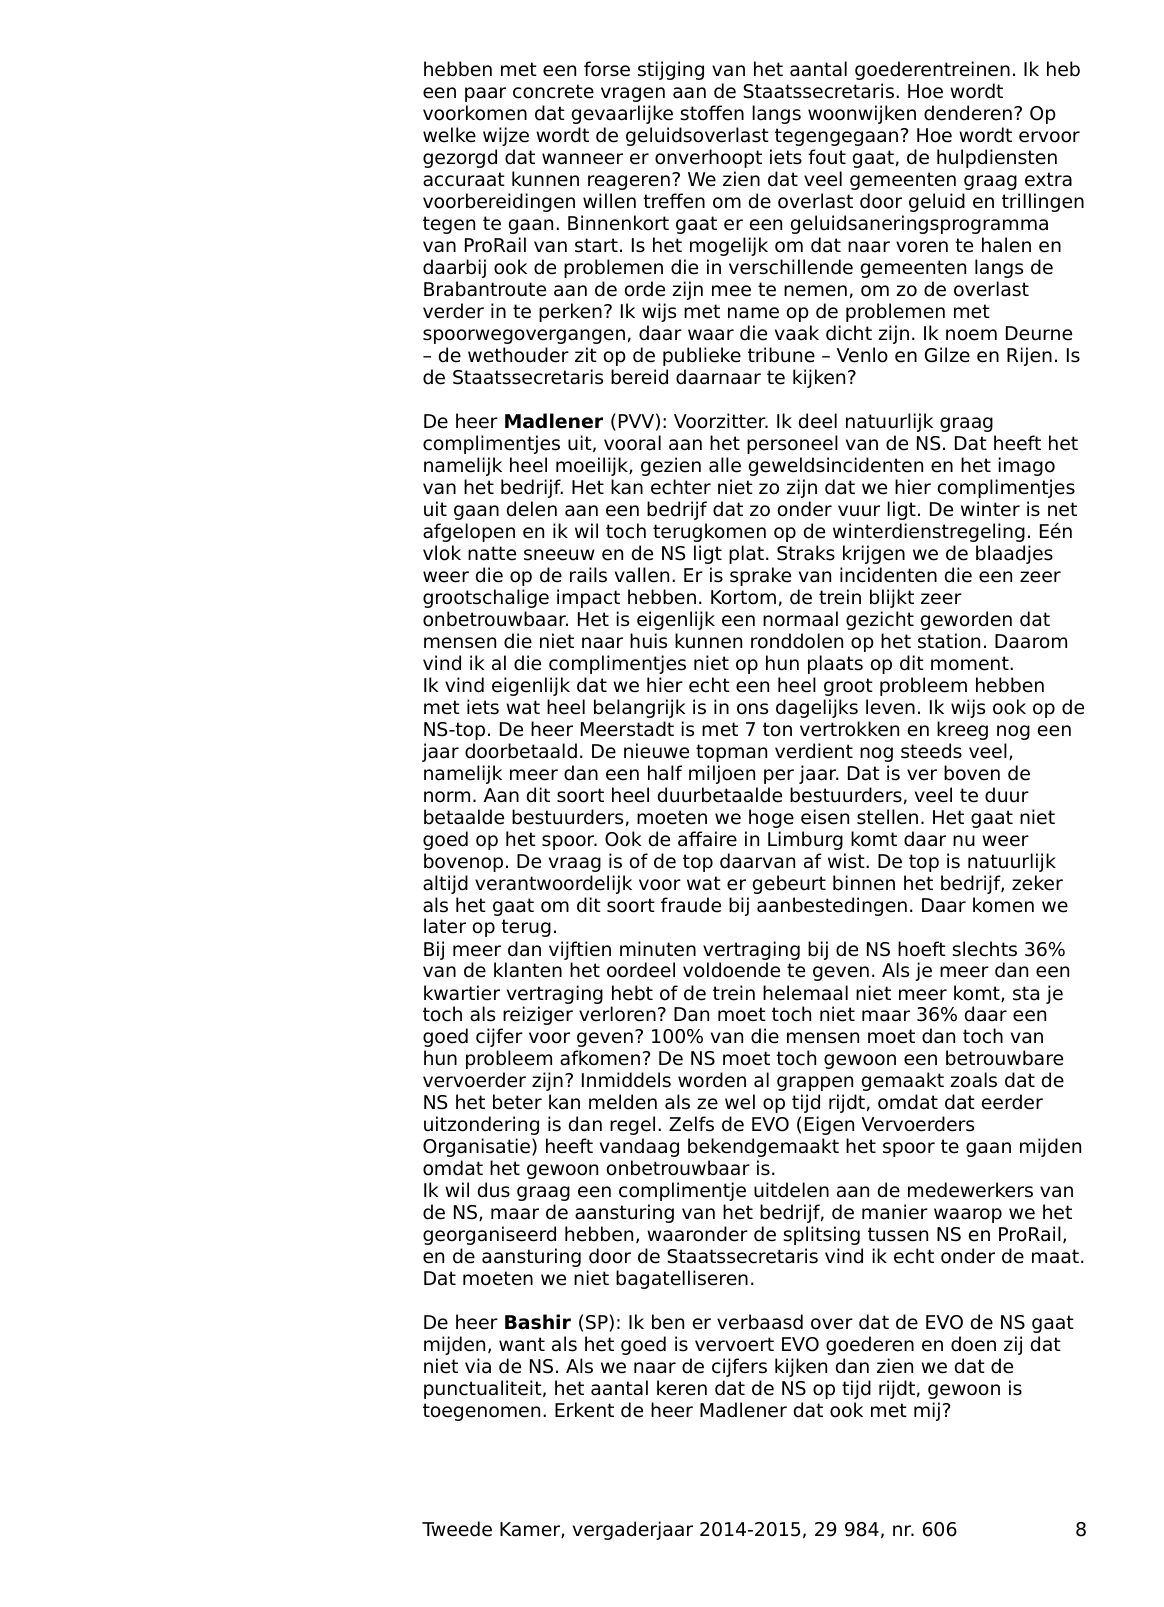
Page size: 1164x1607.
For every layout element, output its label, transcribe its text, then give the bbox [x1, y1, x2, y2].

text hebben met een forse stijging van het aantal goederentreinen. Ik heb een paar concrete vragen aan de Staatssecretaris. Hoe wordt voorkomen dat gevaarlijke stoffen langs woonwijken denderen? Op welke wijze wordt de geluidsoverlast tegengegaan? Hoe wordt ervoor gezorgd dat wanneer er onverhoopt iets fout gaat, de hulpdiensten accuraat kunnen reageren? We zien dat veel gemeenten graag extra voorbereidingen willen treffen om de overlast door geluid en trillingen tegen te gaan. Binnenkort gaat er een geluidsaneringsprogramma van ProRail van start. Is het mogelijk om dat naar voren te halen en daarbij ook de problemen die in verschillende gemeenten langs de Brabantroute aan de orde zijn mee te nemen, om zo de overlast verder in te perken? Ik wijs met name op de problemen met spoorwegovergangen, daar waar die vaak dicht zijn. Ik noem Deurne – de wethouder zit op de publieke tribune – Venlo en Gilze en Rijen. Is de Staatssecretaris bereid daarnaar te kijken? [422, 59, 1087, 389]
text De heer Bashir (SP): Ik ben er verbaasd over dat de EVO de NS gaat mijden, want als het goed is vervoert EVO goederen en doen zij dat niet via de NS. Als we naar de cijfers kijken dan zien we dat de punctualiteit, het aantal keren dat de NS op tijd rijdt, gewoon is toegenomen. Erkent de heer Madlener dat ook met mij? [422, 1312, 1087, 1422]
text Bij meer dan vijftien minuten vertraging bij de NS hoeft slechts 36% van de klanten het oordeel voldoende te geven. Als je meer dan een kwartier vertraging hebt of de trein helemaal niet meer komt, sta je toch als reiziger verloren? Dan moet toch niet maar 36% daar een goed cijfer voor geven? 100% van die mensen moet dan toch van hun probleem afkomen? De NS moet toch gewoon een betrouwbare vervoerder zijn? Inmiddels worden al grappen gemaakt zoals dat de NS het beter kan melden als ze wel op tijd rijdt, omdat dat eerder uitzondering is dan regel. Zelfs de EVO (Eigen Vervoerders Organisatie) heeft vandaag bekendgemaakt het spoor te gaan mijden omdat het gewoon onbetrouwbaar is. [422, 938, 1087, 1180]
text Ik wil dus graag een complimentje uitdelen aan de medewerkers van de NS, maar de aansturing van het bedrijf, de manier waarop we het georganiseerd hebben, waaronder de splitsing tussen NS en ProRail, en de aansturing door de Staatssecretaris vind ik echt onder de maat. Dat moeten we niet bagatelliseren. [422, 1180, 1087, 1290]
text De heer Madlener (PVV): Voorzitter. Ik deel natuurlijk graag complimentjes uit, vooral aan het personeel van de NS. Dat heeft het namelijk heel moeilijk, gezien alle geweldsincidenten en het imago van het bedrijf. Het kan echter niet zo zijn dat we hier complimentjes uit gaan delen aan een bedrijf dat zo onder vuur ligt. De winter is net afgelopen en ik wil toch terugkomen op de winterdienstregeling. Eén vlok natte sneeuw en de NS ligt plat. Straks krijgen we de blaadjes weer die op de rails vallen. Er is sprake van incidenten die een zeer grootschalige impact hebben. Kortom, de trein blijkt zeer onbetrouwbaar. Het is eigenlijk een normaal gezicht geworden dat mensen die niet naar huis kunnen ronddolen op het station. Daarom vind ik al die complimentjes niet op hun plaats op dit moment. [422, 411, 1087, 675]
text Ik vind eigenlijk dat we hier echt een heel groot probleem hebben met iets wat heel belangrijk is in ons dagelijks leven. Ik wijs ook op de NS-top. De heer Meerstadt is met 7 ton vertrokken en kreeg nog een jaar doorbetaald. De nieuwe topman verdient nog steeds veel, namelijk meer dan een half miljoen per jaar. Dat is ver boven de norm. Aan dit soort heel duurbetaalde bestuurders, veel te duur betaalde bestuurders, moeten we hoge eisen stellen. Het gaat niet goed op het spoor. Ook de affaire in Limburg komt daar nu weer bovenop. De vraag is of de top daarvan af wist. De top is natuurlijk altijd verantwoordelijk voor wat er gebeurt binnen het bedrijf, zeker als het gaat om dit soort fraude bij aanbestedingen. Daar komen we later op terug. [422, 675, 1087, 938]
